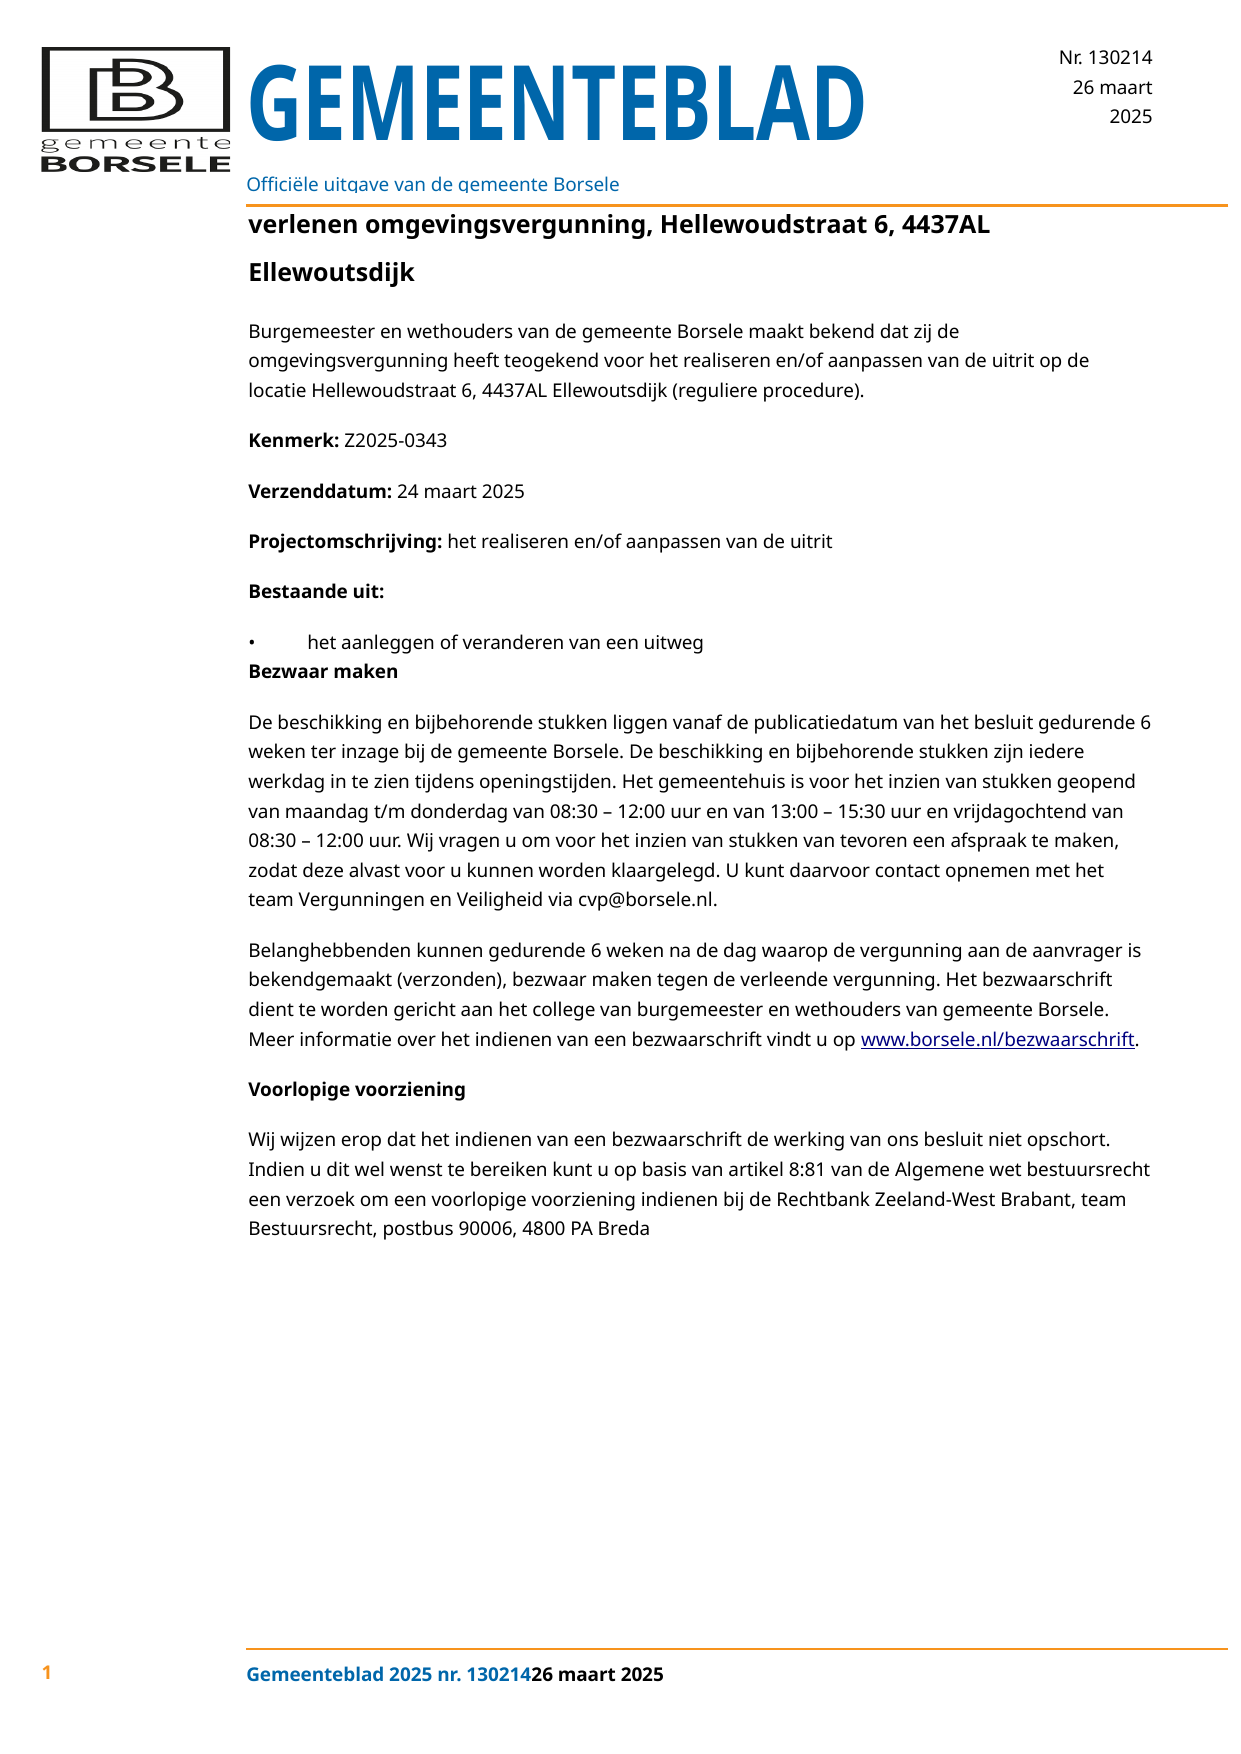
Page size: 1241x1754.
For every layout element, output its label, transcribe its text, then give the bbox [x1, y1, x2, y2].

text Kenmerk: Z2025-0343 [248, 427, 1152, 453]
picture [41, 47, 231, 172]
text Projectomschrijving: het realiseren en/of aanpassen van de uitrit [248, 528, 1152, 554]
text Voorlopige voorziening [248, 1076, 1152, 1102]
text Belanghebbenden kunnen gedurende 6 weken na de dag waarop de vergunning aan de aanvrager is bekendgemaakt (verzonden), bezwaar maken tegen de verleende vergunning. Het bezwaarschrift dient te worden gericht aan het college van burgemeester en wethouders van gemeente Borsele. Meer informatie over het indienen van een bezwaarschrift vindt u op www.borsele.nl/bezwaarschrift. [248, 937, 1152, 1052]
text De beschikking en bijbehorende stukken liggen vanaf de publicatiedatum van het besluit gedurende 6 weken ter inzage bij de gemeente Borsele. De beschikking en bijbehorende stukken zijn iedere werkdag in te zien tijdens openingstijden. Het gemeentehuis is voor het inzien van stukken geopend van maandag t/m donderdag van 08:30 – 12:00 uur en van 13:00 – 15:30 uur en vrijdagochtend van 08:30 – 12:00 uur. Wij vragen u om voor het inzien van stukken van tevoren een afspraak te maken, zodat deze alvast voor u kunnen worden klaargelegd. U kunt daarvoor contact opnemen met het team Vergunningen en Veiligheid via cvp@borsele.nl. [248, 709, 1152, 912]
text Wij wijzen erop dat het indienen van een bezwaarschrift de werking van ons besluit niet opschort. Indien u dit wel wenst te bereiken kunt u op basis van artikel 8:81 van de Algemene wet bestuursrecht een verzoek om een voorlopige voorziening indienen bij de Rechtbank Zeeland-West Brabant, team Bestuursrecht, postbus 90006, 4800 PA Breda [248, 1127, 1152, 1241]
text Verzenddatum: 24 maart 2025 [248, 478, 1152, 504]
text verlenen omgevingsvergunning, Hellewoudstraat 6, 4437AL Ellewoutsdijk [248, 207, 1152, 288]
text Bezwaar maken [248, 659, 1152, 684]
list het aanleggen of veranderen van een uitweg [248, 629, 1152, 655]
text Burgemeester en wethouders van de gemeente Borsele maakt bekend dat zij de omgevingsvergunning heeft teogekend voor het realiseren en/of aanpassen van de uitrit op de locatie Hellewoudstraat 6, 4437AL Ellewoutsdijk (reguliere procedure). [248, 318, 1152, 403]
text Bestaande uit: [248, 579, 1152, 604]
